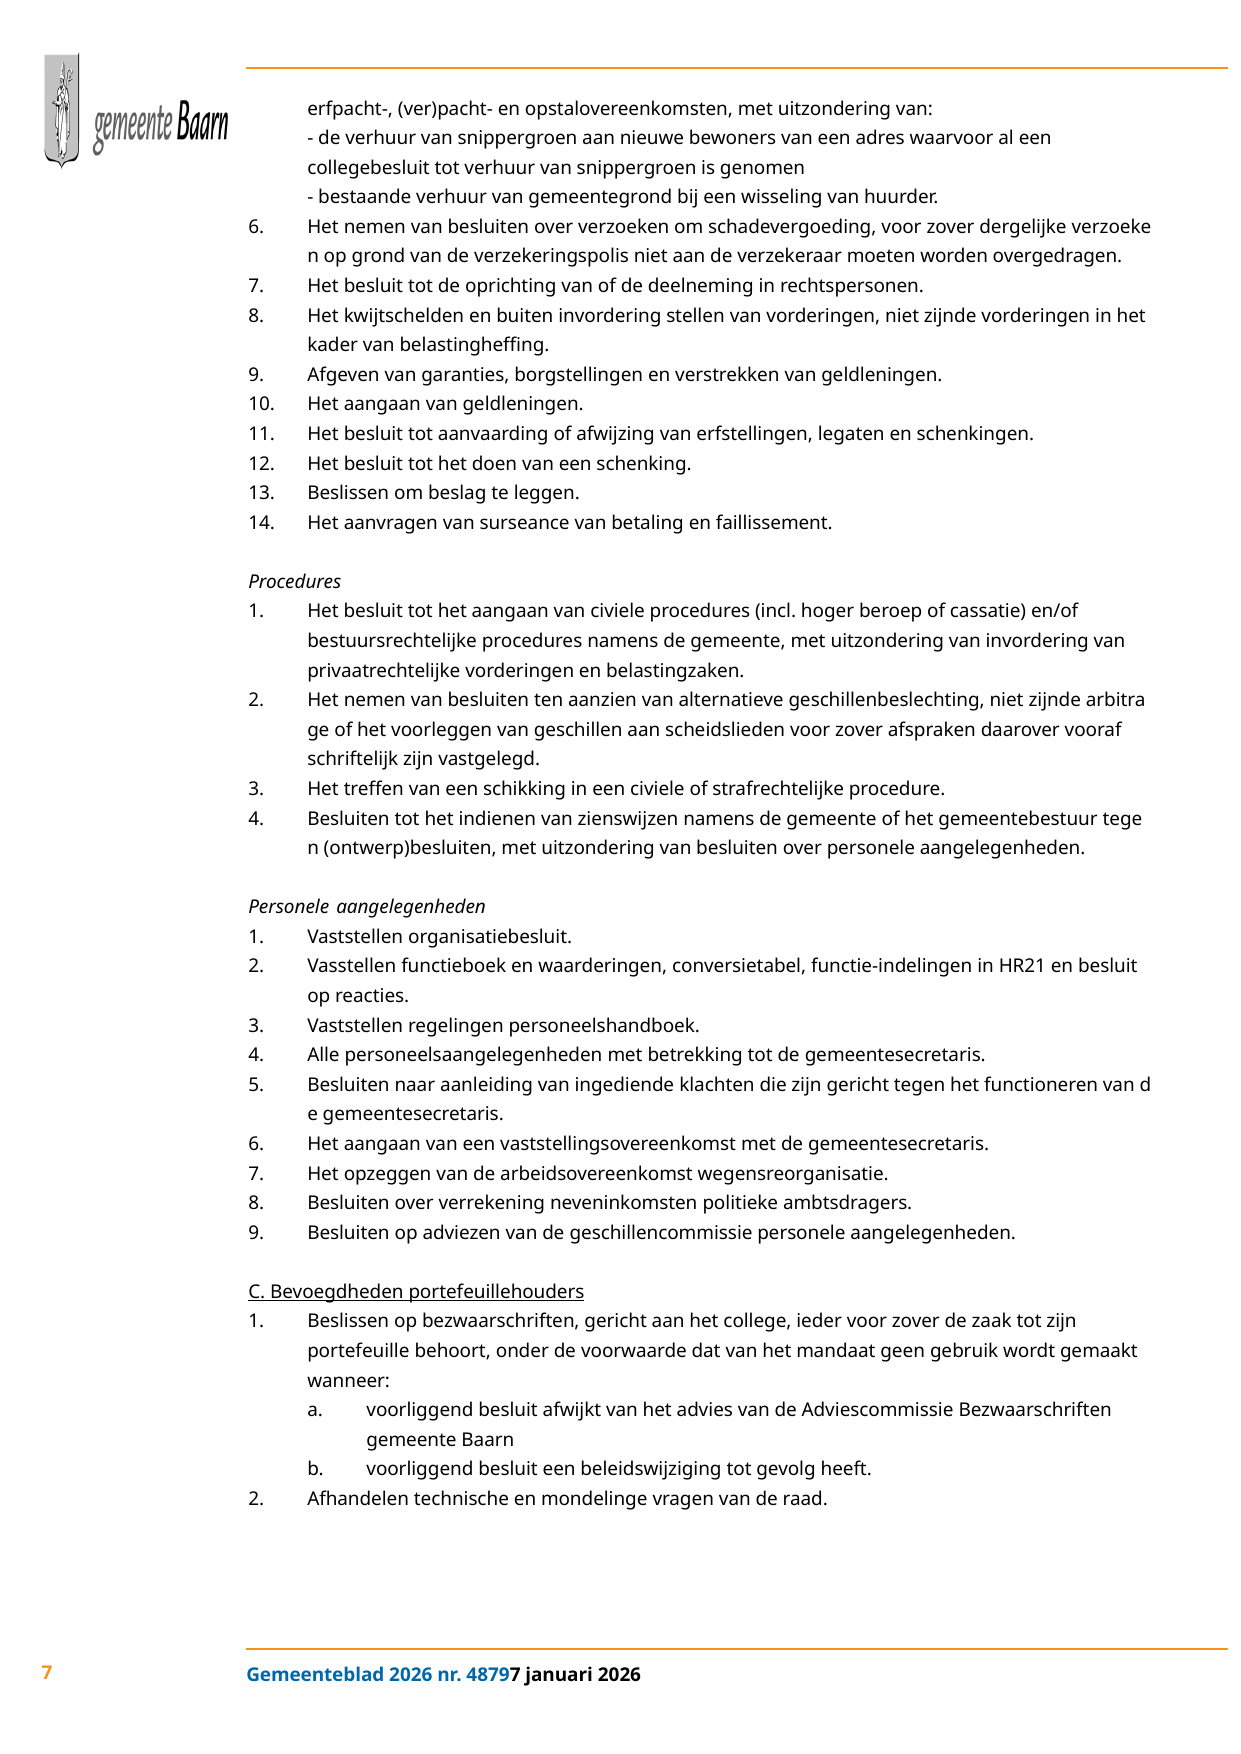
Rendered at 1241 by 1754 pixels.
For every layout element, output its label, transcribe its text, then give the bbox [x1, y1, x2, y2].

list Besluiten over verrekening neveninkomsten politieke ambtsdragers. [248, 1189, 1152, 1215]
list Het aanvragen van surseance van betaling en faillissement. [248, 509, 1152, 535]
picture [41, 47, 231, 172]
list Het aangaan van geldleningen. [248, 391, 1152, 416]
list Vasstellen functieboek en waarderingen, conversietabel, functie-indelingen in HR21 en besluit op reacties. [248, 953, 1152, 1008]
list voorliggend besluit een beleidswijziging tot gevolg heeft. [307, 1456, 1152, 1481]
text Personele aangelegenheden [248, 893, 1152, 919]
list Het nemen van besluiten ten aanzien van alternatieve geschillenbeslechting, niet zijnde arbitrage of het voorleggen van geschillen aan scheidslieden voor zover afspraken daarover vooraf schriftelijk zijn vastgelegd. [248, 686, 1152, 771]
list Vaststellen organisatiebesluit. [248, 923, 1152, 949]
list Het besluit tot het doen van een schenking. [248, 450, 1152, 476]
list Beslissen om beslag te leggen. [248, 479, 1152, 505]
list Alle personeelsaangelegenheden met betrekking tot de gemeentesecretaris. [248, 1041, 1152, 1067]
list Het kwijtschelden en buiten invordering stellen van vorderingen, niet zijnde vorderingen in het kader van belastingheffing. [248, 302, 1152, 357]
list Het aangaan van een vaststellingsovereenkomst met de gemeentesecretaris. [248, 1130, 1152, 1156]
list Het besluit tot het aangaan van civiele procedures (incl. hoger beroep of cassatie) en/of bestuursrechtelijke procedures namens de gemeente, met uitzondering van invordering van privaatrechtelijke vorderingen en belastingzaken. [248, 598, 1152, 683]
list erfpacht-, (ver)pacht- en opstalovereenkomsten, met uitzondering van: [248, 95, 1152, 121]
list Vaststellen regelingen personeelshandboek. [248, 1012, 1152, 1038]
list Besluiten naar aanleiding van ingediende klachten die zijn gericht tegen het functioneren van de gemeentesecretaris. [248, 1071, 1152, 1126]
list Afhandelen technische en mondelinge vragen van de raad. [248, 1485, 1152, 1511]
text C. Bevoegdheden portefeuillehouders [248, 1278, 1152, 1304]
list - de verhuur van snippergroen aan nieuwe bewoners van een adres waarvoor al een collegebesluit tot verhuur van snippergroen is genomen [248, 124, 1152, 180]
list voorliggend besluit afwijkt van het advies van de Adviescommissie Bezwaarschriften gemeente Baarn [307, 1396, 1152, 1452]
list Het besluit tot de oprichting van of de deelneming in rechtspersonen. [248, 272, 1152, 298]
text Procedures [248, 568, 1152, 594]
list Besluiten op adviezen van de geschillencommissie personele aangelegenheden. [248, 1219, 1152, 1245]
list Het treffen van een schikking in een civiele of strafrechtelijke procedure. [248, 775, 1152, 801]
list Het nemen van besluiten over verzoeken om schadevergoeding, voor zover dergelijke verzoeken op grond van de verzekeringspolis niet aan de verzekeraar moeten worden overgedragen. [248, 213, 1152, 268]
list - bestaande verhuur van gemeentegrond bij een wisseling van huurder. [248, 183, 1152, 209]
list Afgeven van garanties, borgstellingen en verstrekken van geldleningen. [248, 361, 1152, 387]
list Besluiten tot het indienen van zienswijzen namens de gemeente of het gemeentebestuur tegen (ontwerp)besluiten, met uitzondering van besluiten over personele aangelegenheden. [248, 805, 1152, 860]
list Beslissen op bezwaarschriften, gericht aan het college, ieder voor zover de zaak tot zijn portefeuille behoort, onder de voorwaarde dat van het mandaat geen gebruik wordt gemaakt wanneer: [248, 1308, 1152, 1393]
list Het opzeggen van de arbeidsovereenkomst wegensreorganisatie. [248, 1160, 1152, 1186]
list Het besluit tot aanvaarding of afwijzing van erfstellingen, legaten en schenkingen. [248, 420, 1152, 446]
